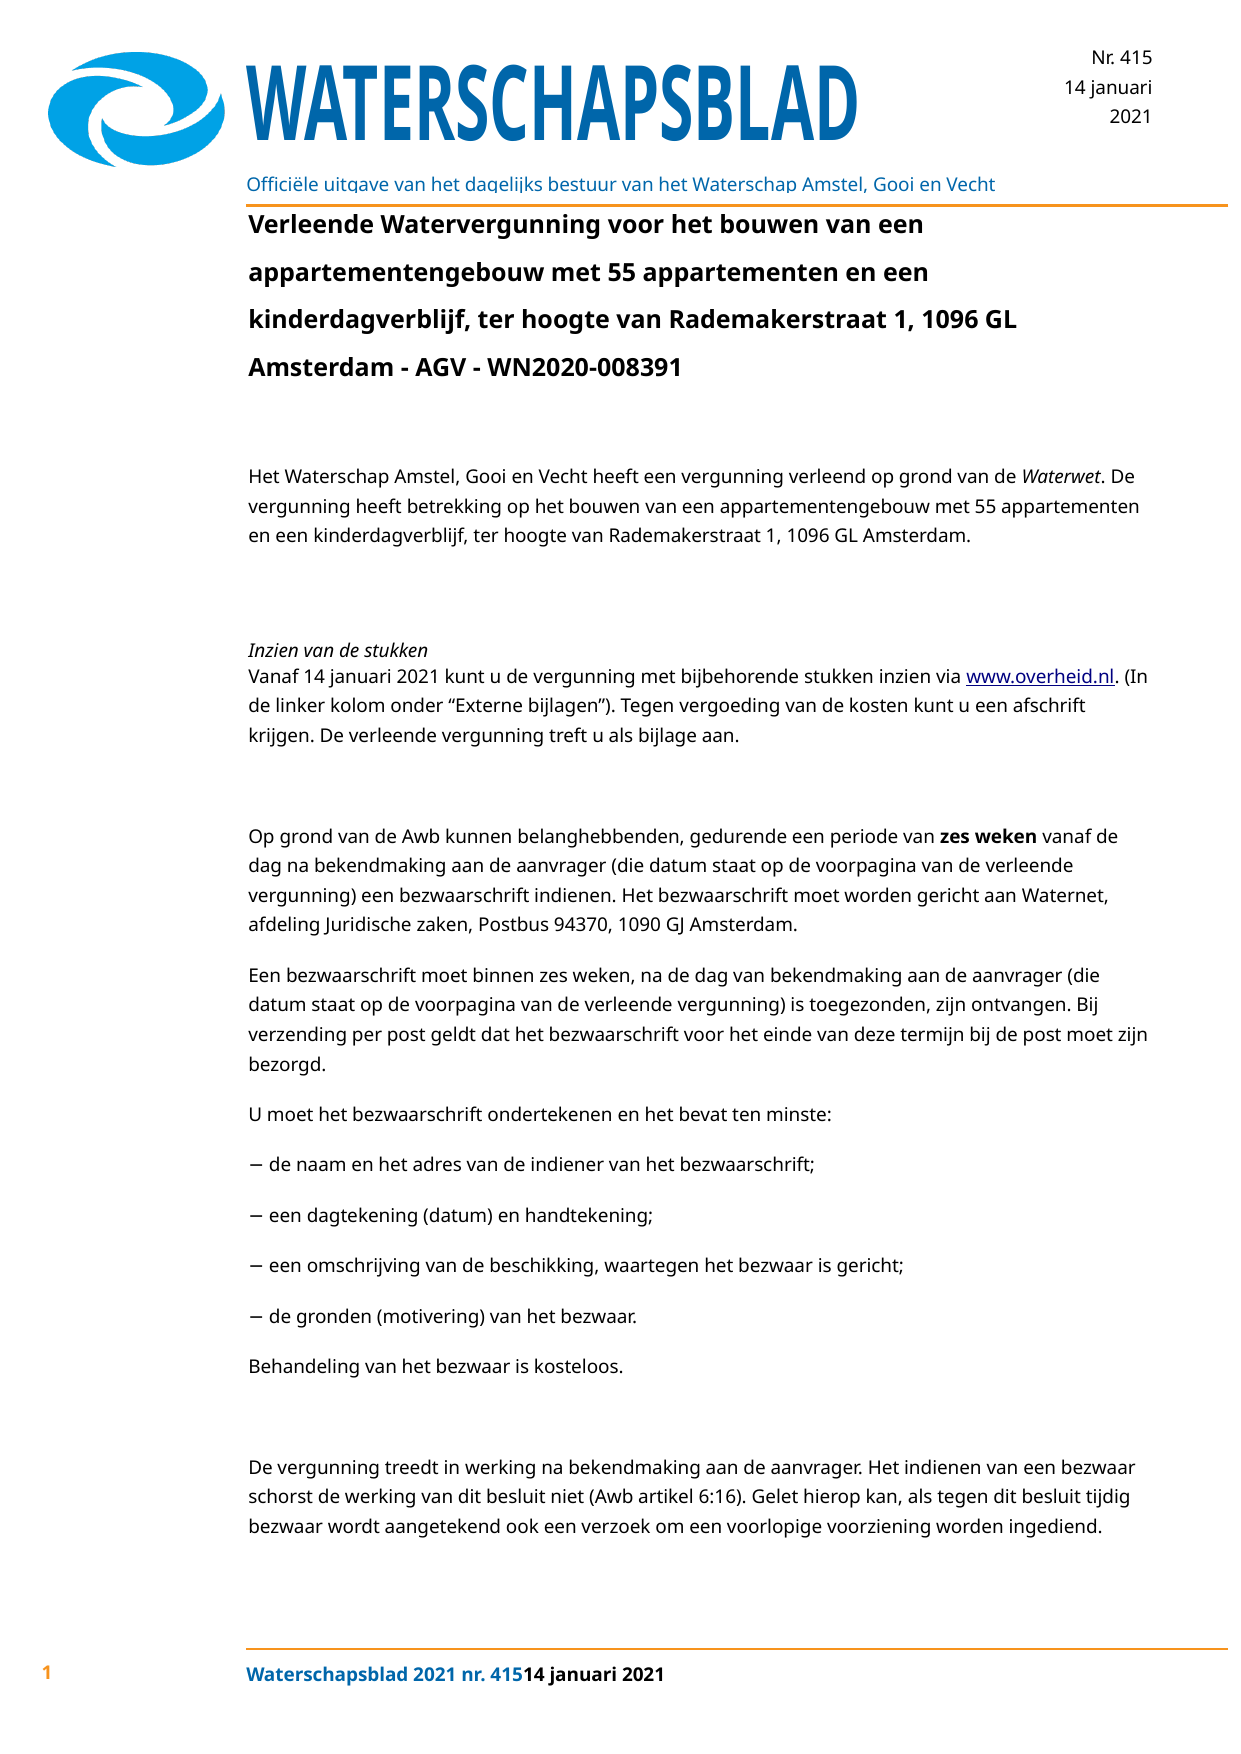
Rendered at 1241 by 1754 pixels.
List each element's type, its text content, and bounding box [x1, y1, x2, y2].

text − de gronden (motivering) van het bezwaar. [248, 1303, 1152, 1328]
text Inzien van de stukken [248, 637, 1152, 663]
text Behandeling van het bezwaar is kosteloos. [248, 1353, 1152, 1379]
text Op grond van de Awb kunnen belanghebbenden, gedurende een periode van zes weken vanaf de dag na bekendmaking aan de aanvrager (die datum staat op de voorpagina van de verleende vergunning) een bezwaarschrift indienen. Het bezwaarschrift moet worden gericht aan Waternet, afdeling Juridische zaken, Postbus 94370, 1090 GJ Amsterdam. [248, 823, 1152, 937]
text De vergunning treedt in werking na bekendmaking aan de aanvrager. Het indienen van een bezwaar schorst de werking van dit besluit niet (Awb artikel 6:16). Gelet hierop kan, als tegen dit besluit tijdig bezwaar wordt aangetekend ook een verzoek om een voorlopige voorziening worden ingediend. [248, 1454, 1152, 1539]
text Verleende Watervergunning voor het bouwen van een appartementengebouw met 55 appartementen en een kinderdagverblijf, ter hoogte van Rademakerstraat 1, 1096 GL Amsterdam - AGV - WN2020-008391 [248, 207, 1152, 384]
text Vanaf 14 januari 2021 kunt u de vergunning met bijbehorende stukken inzien via www.overheid.nl. (In de linker kolom onder “Externe bijlagen”). Tegen vergoeding van de kosten kunt u een afschrift krijgen. De verleende vergunning treft u als bijlage aan. [248, 663, 1152, 748]
text U moet het bezwaarschrift ondertekenen en het bevat ten minste: [248, 1101, 1152, 1127]
text Het Waterschap Amstel, Gooi en Vecht heeft een vergunning verleend op grond van de Waterwet. De vergunning heeft betrekking op het bouwen van een appartementengebouw met 55 appartementen en een kinderdagverblijf, ter hoogte van Rademakerstraat 1, 1096 GL Amsterdam. [248, 463, 1152, 548]
picture [41, 47, 231, 172]
text − de naam en het adres van de indiener van het bezwaarschrift; [248, 1152, 1152, 1177]
text Een bezwaarschrift moet binnen zes weken, na de dag van bekendmaking aan de aanvrager (die datum staat op de voorpagina van de verleende vergunning) is toegezonden, zijn ontvangen. Bij verzending per post geldt dat het bezwaarschrift voor het einde van deze termijn bij de post moet zijn bezorgd. [248, 962, 1152, 1076]
text − een omschrijving van de beschikking, waartegen het bezwaar is gericht; [248, 1252, 1152, 1278]
text − een dagtekening (datum) en handtekening; [248, 1202, 1152, 1228]
